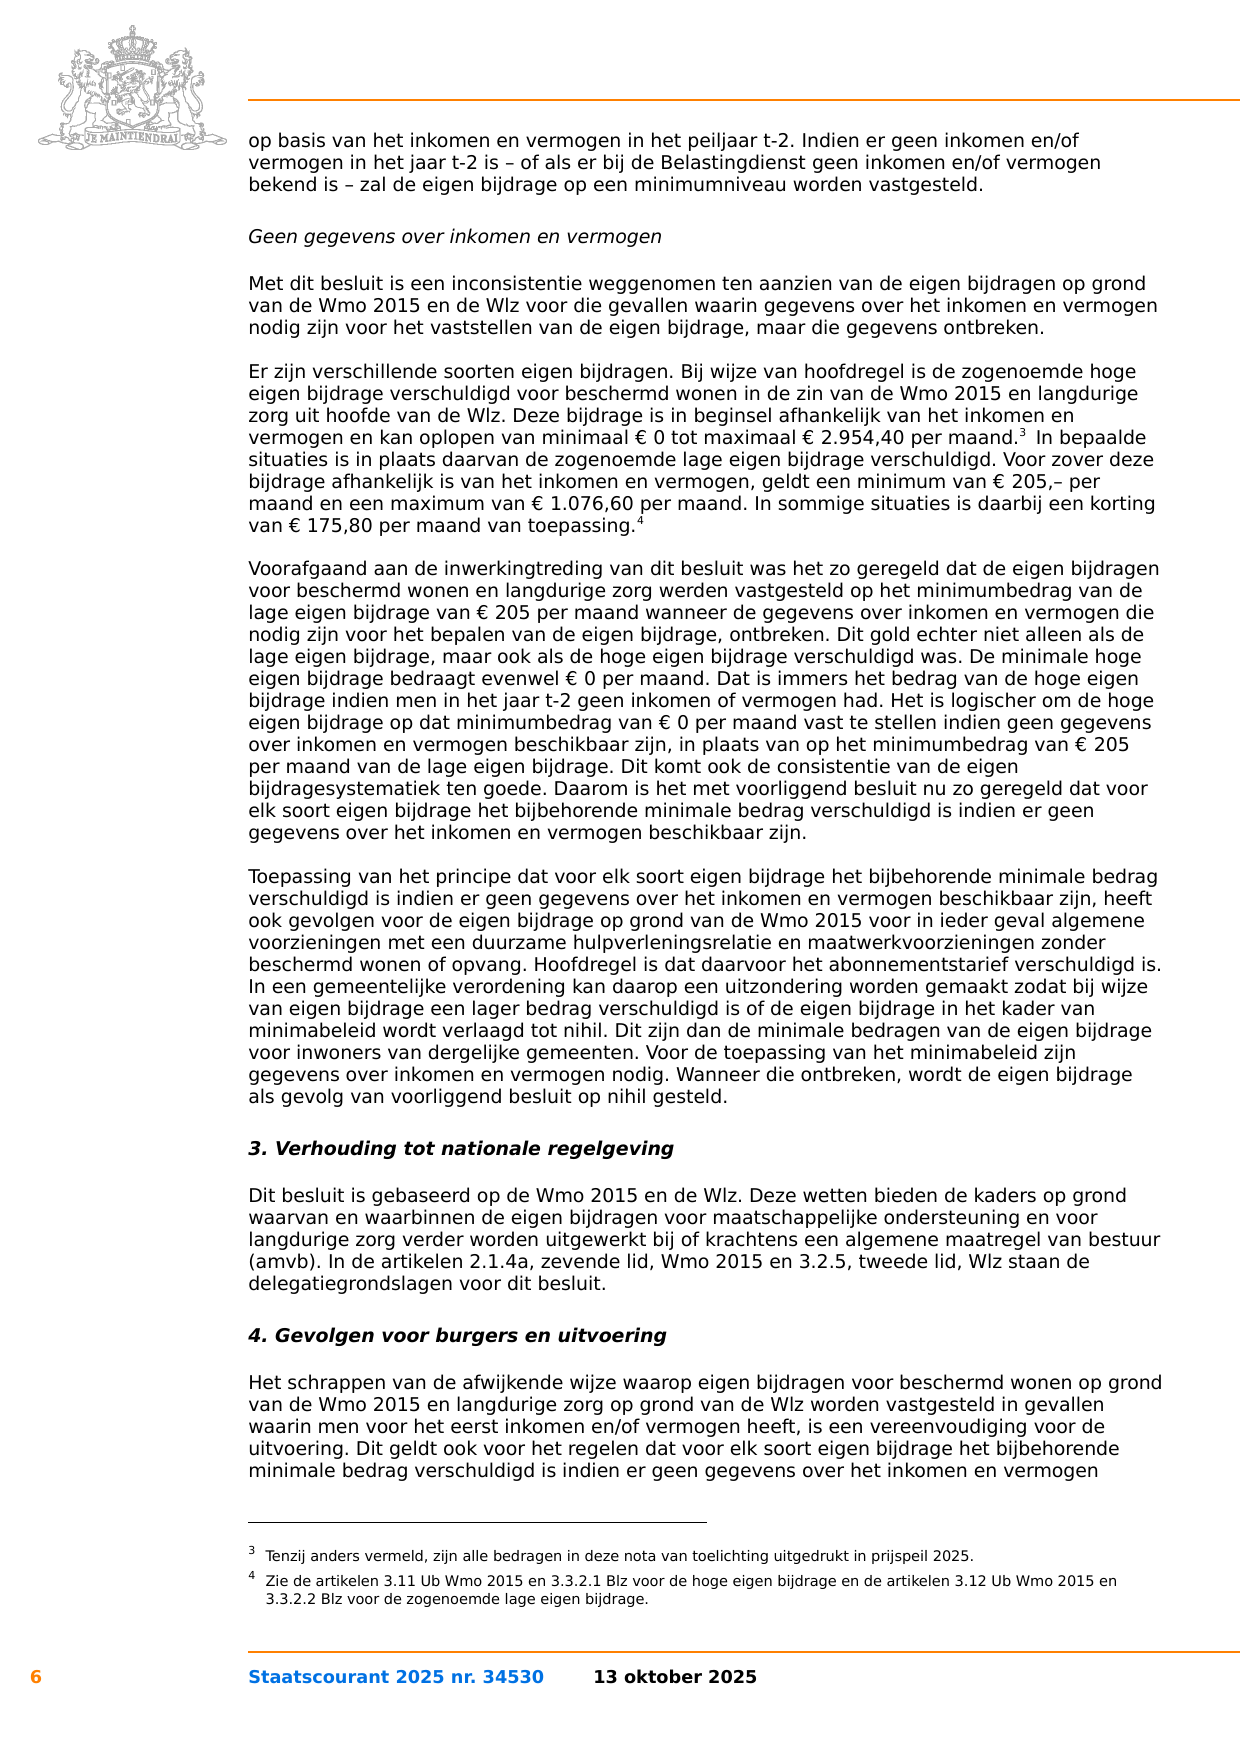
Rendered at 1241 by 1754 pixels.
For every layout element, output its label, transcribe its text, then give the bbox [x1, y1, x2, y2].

subtitle 4. Gevolgen voor burgers en uitvoering [248, 1324, 1163, 1347]
text Tenzij anders vermeld, zijn alle bedragen in deze nota van toelichting uitgedrukt in prijspeil 2025. [248, 1544, 1163, 1566]
text Met dit besluit is een inconsistentie weggenomen ten aanzien van de eigen bijdragen op grond van de Wmo 2015 en de Wlz voor die gevallen waarin gegevens over het inkomen en vermogen nodig zijn voor het vaststellen van de eigen bijdrage, maar die gegevens ontbreken. [248, 273, 1163, 339]
text In een gemeentelijke verordening kan daarop een uitzondering worden gemaakt zodat bij wijze van eigen bijdrage een lager bedrag verschuldigd is of de eigen bijdrage in het kader van minimabeleid wordt verlaagd tot nihil. Dit zijn dan de minimale bedragen van de eigen bijdrage voor inwoners van dergelijke gemeenten. Voor de toepassing van het minimabeleid zijn gegevens over inkomen en vermogen nodig. Wanneer die ontbreken, wordt de eigen bijdrage als gevolg van voorliggend besluit op nihil gesteld. [248, 976, 1163, 1108]
text Voorafgaand aan de inwerkingtreding van dit besluit was het zo geregeld dat de eigen bijdragen voor beschermd wonen en langdurige zorg werden vastgesteld op het minimumbedrag van de lage eigen bijdrage van € 205 per maand wanneer de gegevens over inkomen en vermogen die nodig zijn voor het bepalen van de eigen bijdrage, ontbreken. Dit gold echter niet alleen als de lage eigen bijdrage, maar ook als de hoge eigen bijdrage verschuldigd was. De minimale hoge eigen bijdrage bedraagt evenwel € 0 per maand. Dat is immers het bedrag van de hoge eigen bijdrage indien men in het jaar t-2 geen inkomen of vermogen had. Het is logischer om de hoge eigen bijdrage op dat minimumbedrag van € 0 per maand vast te stellen indien geen gegevens over inkomen en vermogen beschikbaar zijn, in plaats van op het minimumbedrag van € 205 per maand van de lage eigen bijdrage. Dit komt ook de consistentie van de eigen bijdragesystematiek ten goede. Daarom is het met voorliggend besluit nu zo geregeld dat voor elk soort eigen bijdrage het bijbehorende minimale bedrag verschuldigd is indien er geen gegevens over het inkomen en vermogen beschikbaar zijn. [248, 558, 1163, 844]
text Toepassing van het principe dat voor elk soort eigen bijdrage het bijbehorende minimale bedrag verschuldigd is indien er geen gegevens over het inkomen en vermogen beschikbaar zijn, heeft ook gevolgen voor de eigen bijdrage op grond van de Wmo 2015 voor in ieder geval algemene voorzieningen met een duurzame hulpverleningsrelatie en maatwerkvoorzieningen zonder beschermd wonen of opvang. Hoofdregel is dat daarvoor het abonnementstarief verschuldigd is. [248, 866, 1163, 976]
text Er zijn verschillende soorten eigen bijdragen. Bij wijze van hoofdregel is de zogenoemde hoge eigen bijdrage verschuldigd voor beschermd wonen in de zin van de Wmo 2015 en langdurige zorg uit hoofde van de Wlz. Deze bijdrage is in beginsel afhankelijk van het inkomen en vermogen en kan oplopen van minimaal € 0 tot maximaal € 2.954,40 per maand. In bepaalde situaties is in plaats daarvan de zogenoemde lage eigen bijdrage verschuldigd. Voor zover deze bijdrage afhankelijk is van het inkomen en vermogen, geldt een minimum van € 205,– per maand en een maximum van € 1.076,60 per maand. In sommige situaties is daarbij een korting van € 175,80 per maand van toepassing. [248, 361, 1163, 536]
subtitle Geen gegevens over inkomen en vermogen [248, 226, 1163, 248]
text Het schrappen van de afwijkende wijze waarop eigen bijdragen voor beschermd wonen op grond van de Wmo 2015 en langdurige zorg op grond van de Wlz worden vastgesteld in gevallen waarin men voor het eerst inkomen en/of vermogen heeft, is een vereenvoudiging voor de uitvoering. Dit geldt ook voor het regelen dat voor elk soort eigen bijdrage het bijbehorende minimale bedrag verschuldigd is indien er geen gegevens over het inkomen en vermogen [248, 1372, 1163, 1481]
text Zie de artikelen 3.11 Ub Wmo 2015 en 3.3.2.1 Blz voor de hoge eigen bijdrage en de artikelen 3.12 Ub Wmo 2015 en 3.3.2.2 Blz voor de zogenoemde lage eigen bijdrage. [248, 1569, 1163, 1608]
text op basis van het inkomen en vermogen in het peiljaar t-2. Indien er geen inkomen en/of vermogen in het jaar t-2 is – of als er bij de Belastingdienst geen inkomen en/of vermogen bekend is – zal de eigen bijdrage op een minimumniveau worden vastgesteld. [248, 130, 1163, 196]
subtitle 3. Verhouding tot nationale regelgeving [248, 1138, 1163, 1160]
picture [38, 25, 227, 150]
text Dit besluit is gebaseerd op de Wmo 2015 en de Wlz. Deze wetten bieden de kaders op grond waarvan en waarbinnen de eigen bijdragen voor maatschappelijke ondersteuning en voor langdurige zorg verder worden uitgewerkt bij of krachtens een algemene maatregel van bestuur (amvb). In de artikelen 2.1.4a, zevende lid, Wmo 2015 en 3.2.5, tweede lid, Wlz staan de delegatiegrondslagen voor dit besluit. [248, 1185, 1163, 1294]
